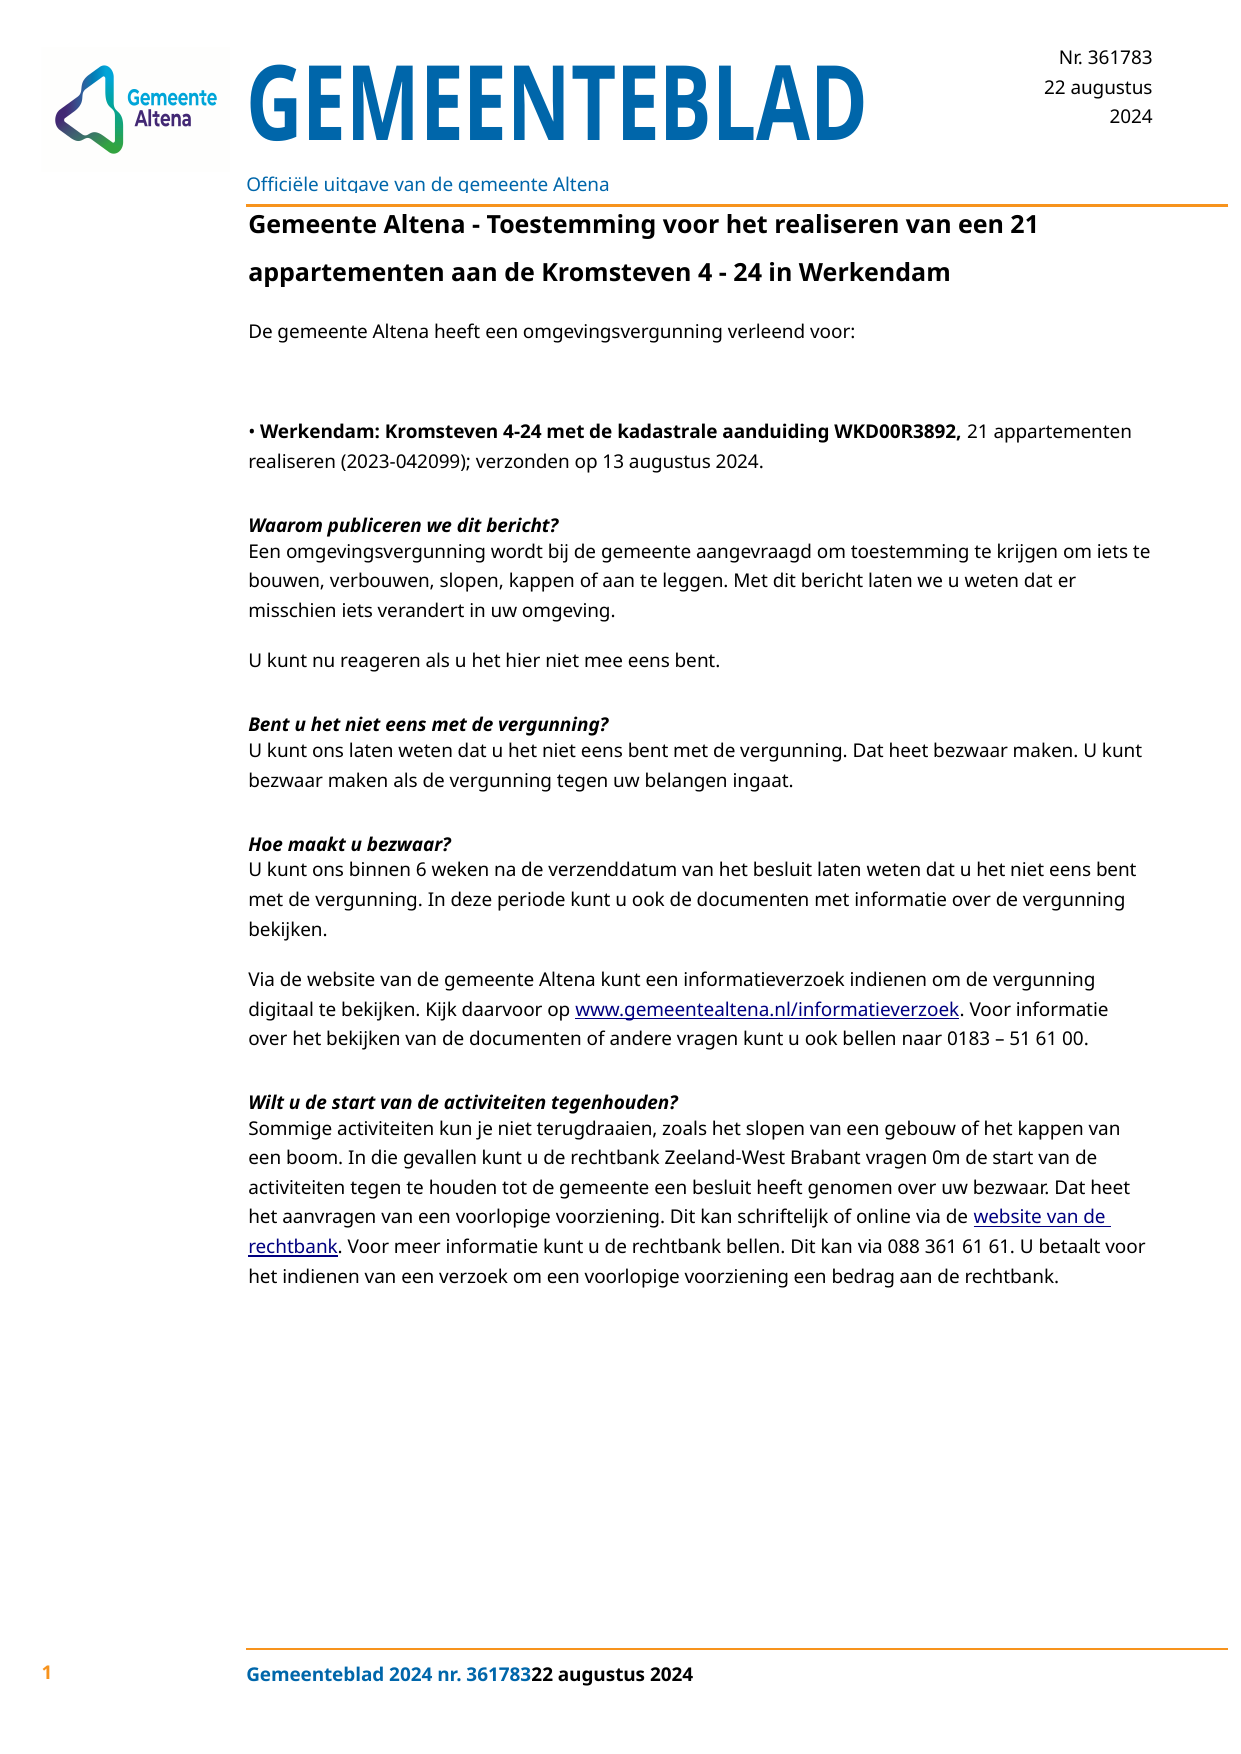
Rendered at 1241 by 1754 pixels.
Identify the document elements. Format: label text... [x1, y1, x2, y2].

text Via de website van de gemeente Altena kunt een informatieverzoek indienen om de vergunning digitaal te bekijken. Kijk daarvoor op www.gemeentealtena.nl/informatieverzoek. Voor informatie over het bekijken van de documenten of andere vragen kunt u ook bellen naar 0183 – 51 61 00. [248, 966, 1152, 1051]
text De gemeente Altena heeft een omgevingsvergunning verleend voor: [248, 318, 1152, 344]
text Sommige activiteiten kun je niet terugdraaien, zoals het slopen van een gebouw of het kappen van een boom. In die gevallen kunt u de rechtbank Zeeland-West Brabant vragen 0m de start van de activiteiten tegen te houden tot de gemeente een besluit heeft genomen over uw bezwaar. Dat heet het aanvragen van een voorlopige voorziening. Dit kan schriftelijk of online via de website van de rechtbank. Voor meer informatie kunt u de rechtbank bellen. Dit kan via 088 361 61 61. U betaalt voor het indienen van een verzoek om een voorlopige voorziening een bedrag aan de rechtbank. [248, 1115, 1152, 1289]
text Wilt u de start van de activiteiten tegenhouden? [248, 1089, 1152, 1115]
text U kunt nu reageren als u het hier niet mee eens bent. [248, 648, 1152, 673]
text Bent u het niet eens met de vergunning? [248, 712, 1152, 737]
text Waarom publiceren we dit bericht? [248, 512, 1152, 538]
text Gemeente Altena - Toestemming voor het realiseren van een 21 appartementen aan de Kromsteven 4 - 24 in Werkendam [248, 207, 1152, 288]
text • Werkendam: Kromsteven 4-24 met de kadastrale aanduiding WKD00R3892, 21 appartementen realiseren (2023-042099); verzonden op 13 augustus 2024. [248, 419, 1152, 474]
text Hoe maakt u bezwaar? [248, 831, 1152, 857]
picture [41, 47, 231, 172]
text U kunt ons laten weten dat u het niet eens bent met de vergunning. Dat heet bezwaar maken. U kunt bezwaar maken als de vergunning tegen uw belangen ingaat. [248, 737, 1152, 793]
text U kunt ons binnen 6 weken na de verzenddatum van het besluit laten weten dat u het niet eens bent met de vergunning. In deze periode kunt u ook de documenten met informatie over de vergunning bekijken. [248, 857, 1152, 941]
text Een omgevingsvergunning wordt bij de gemeente aangevraagd om toestemming te krijgen om iets te bouwen, verbouwen, slopen, kappen of aan te leggen. Met dit bericht laten we u weten dat er misschien iets verandert in uw omgeving. [248, 538, 1152, 623]
